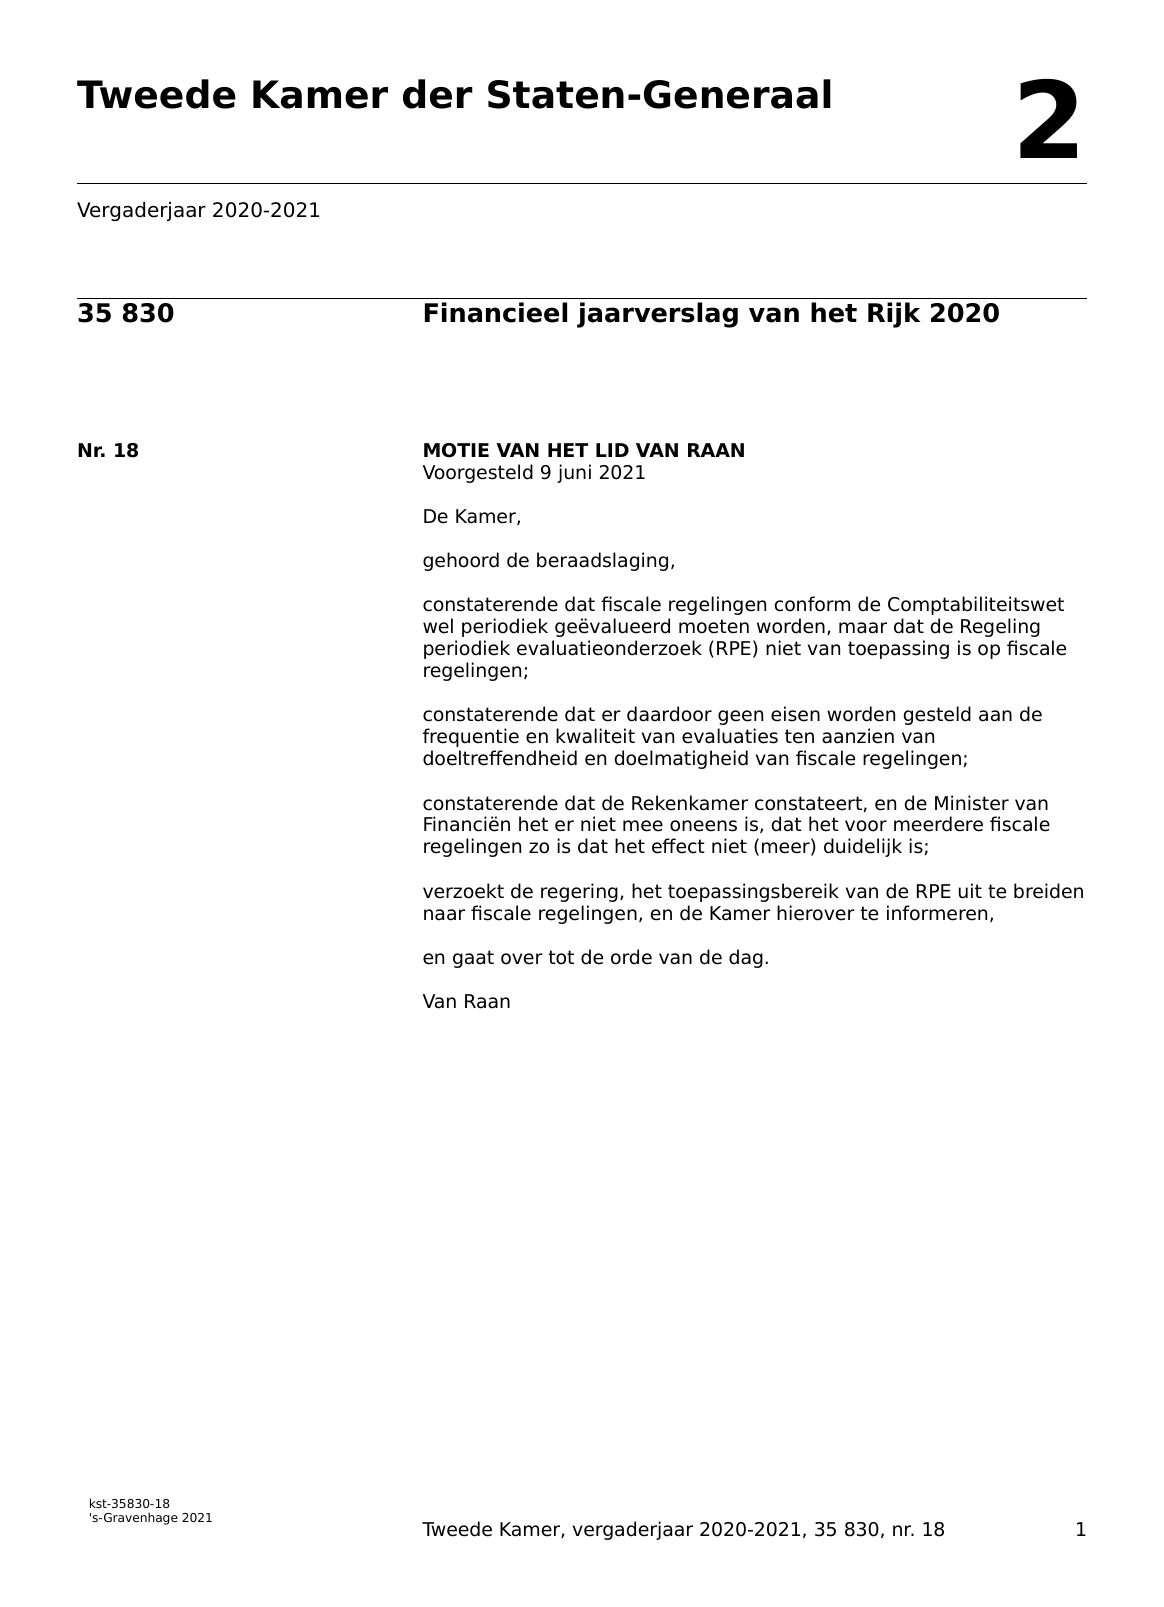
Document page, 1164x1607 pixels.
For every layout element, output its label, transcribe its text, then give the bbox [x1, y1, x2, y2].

text Van Raan [422, 991, 1087, 1013]
subtitle Nr. 18 MOTIE VAN HET LID VAN RAAN [77, 440, 1087, 462]
text De Kamer, [422, 506, 1087, 528]
text constaterende dat fiscale regelingen conform de Comptabiliteitswet wel periodiek geëvalueerd moeten worden, maar dat de Regeling periodiek evaluatieonderzoek (RPE) niet van toepassing is op fiscale regelingen; [422, 594, 1087, 682]
text constaterende dat er daardoor geen eisen worden gesteld aan de frequentie en kwaliteit van evaluaties ten aanzien van doeltreffendheid en doelmatigheid van fiscale regelingen; [422, 704, 1087, 770]
text Voorgesteld 9 juni 2021 [422, 462, 1087, 484]
text constaterende dat de Rekenkamer constateert, en de Minister van Financiën het er niet mee oneens is, dat het voor meerdere fiscale regelingen zo is dat het effect niet (meer) duidelijk is; [422, 792, 1087, 858]
table_header 2 [886, 59, 1087, 183]
table_cell Vergaderjaar 2020-2021 [77, 184, 1087, 298]
text gehoord de beraadslaging, [422, 550, 1087, 572]
text verzoekt de regering, het toepassingsbereik van de RPE uit te breiden naar fiscale regelingen, en de Kamer hierover te informeren, [422, 881, 1087, 924]
table_header Tweede Kamer der Staten-Generaal [77, 59, 886, 183]
subtitle 35 830 Financieel jaarverslag van het Rijk 2020 [77, 299, 1087, 329]
text kst-35830-18 [88, 1497, 323, 1511]
text 's-Gravenhage 2021 [88, 1511, 323, 1525]
text en gaat over tot de orde van de dag. [422, 947, 1087, 969]
